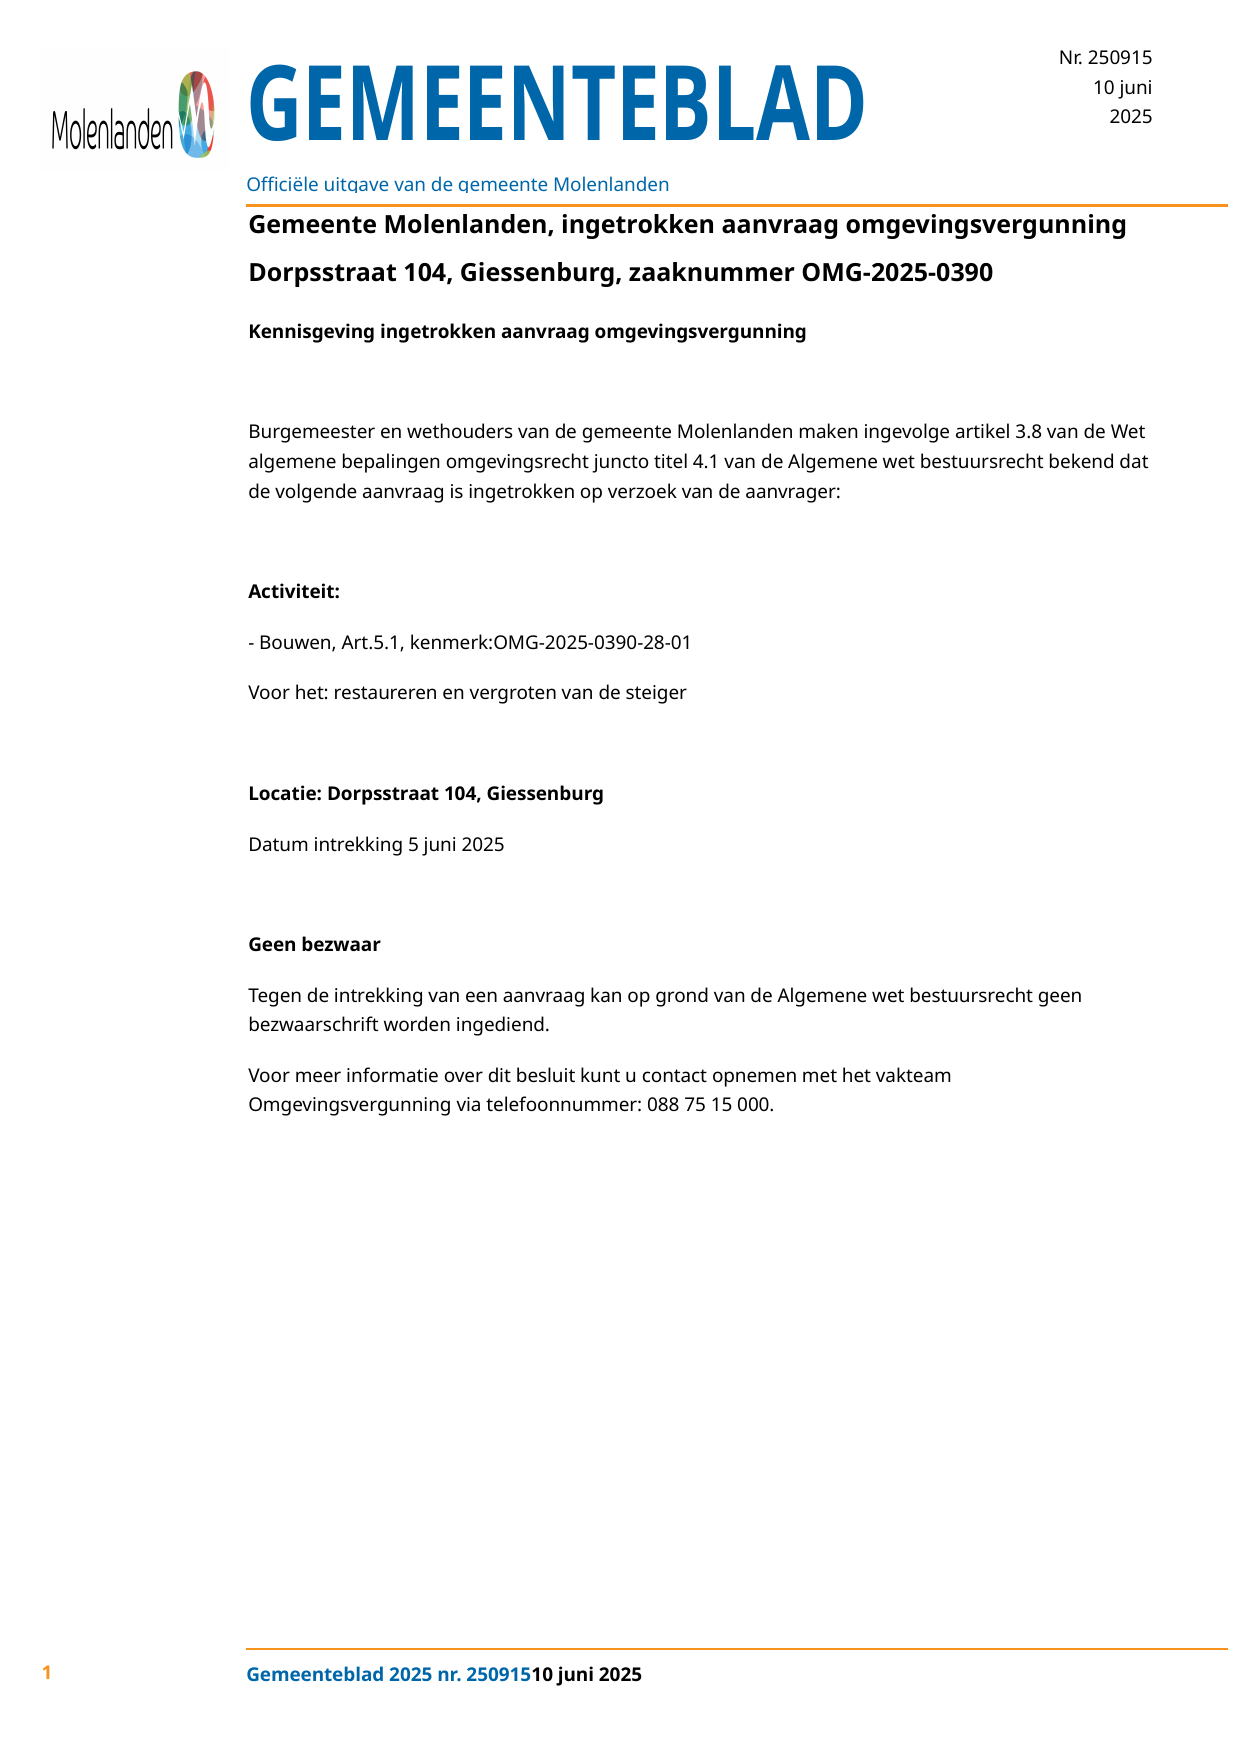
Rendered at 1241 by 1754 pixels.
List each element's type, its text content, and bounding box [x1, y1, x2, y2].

text Gemeente Molenlanden, ingetrokken aanvraag omgevingsvergunning Dorpsstraat 104, Giessenburg, zaaknummer OMG-2025-0390 [248, 207, 1152, 288]
text Burgemeester en wethouders van de gemeente Molenlanden maken ingevolge artikel 3.8 van de Wet algemene bepalingen omgevingsrecht juncto titel 4.1 van de Algemene wet bestuursrecht bekend dat de volgende aanvraag is ingetrokken op verzoek van de aanvrager: [248, 419, 1152, 504]
text Kennisgeving ingetrokken aanvraag omgevingsvergunning [248, 318, 1152, 344]
text Voor het: restaureren en vergroten van de steiger [248, 679, 1152, 705]
text Geen bezwaar [248, 932, 1152, 957]
text Locatie: Dorpsstraat 104, Giessenburg [248, 780, 1152, 806]
text Tegen de intrekking van een aanvraag kan op grond van de Algemene wet bestuursrecht geen bezwaarschrift worden ingediend. [248, 982, 1152, 1037]
picture [41, 47, 231, 172]
text Voor meer informatie over dit besluit kunt u contact opnemen met het vakteam Omgevingsvergunning via telefoonnummer: 088 75 15 000. [248, 1062, 1152, 1117]
text - Bouwen, Art.5.1, kenmerk:OMG-2025-0390-28-01 [248, 629, 1152, 655]
text Datum intrekking 5 juni 2025 [248, 831, 1152, 857]
text Activiteit: [248, 579, 1152, 604]
